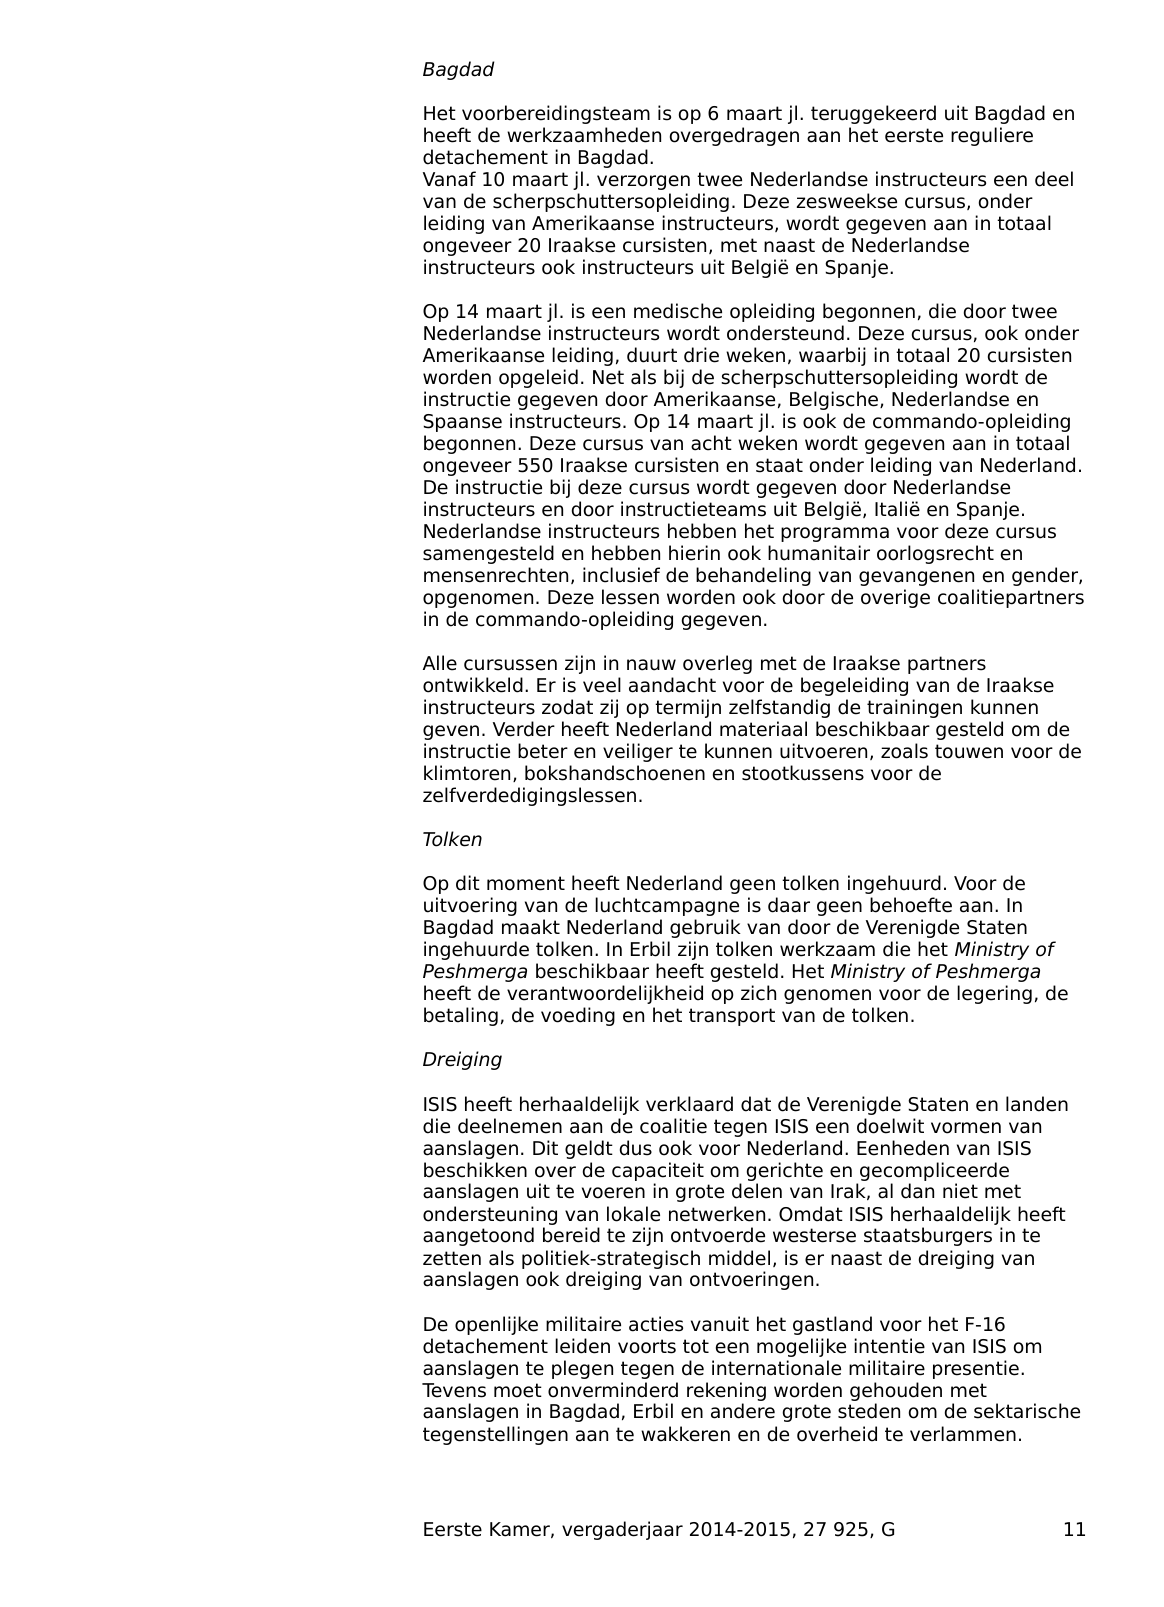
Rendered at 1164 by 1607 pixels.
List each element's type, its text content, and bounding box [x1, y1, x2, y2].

subtitle Bagdad [422, 59, 1087, 81]
subtitle Dreiging [422, 1049, 1087, 1071]
text ISIS heeft herhaaldelijk verklaard dat de Verenigde Staten en landen die deelnemen aan de coalitie tegen ISIS een doelwit vormen van aanslagen. Dit geldt dus ook voor Nederland. Eenheden van ISIS beschikken over de capaciteit om gerichte en gecompliceerde aanslagen uit te voeren in grote delen van Irak, al dan niet met ondersteuning van lokale netwerken. Omdat ISIS herhaaldelijk heeft aangetoond bereid te zijn ontvoerde westerse staatsburgers in te zetten als politiek-strategisch middel, is er naast de dreiging van aanslagen ook dreiging van ontvoeringen. [422, 1093, 1087, 1291]
text Op dit moment heeft Nederland geen tolken ingehuurd. Voor de uitvoering van de luchtcampagne is daar geen behoefte aan. In Bagdad maakt Nederland gebruik van door de Verenigde Staten ingehuurde tolken. In Erbil zijn tolken werkzaam die het Ministry of Peshmerga beschikbaar heeft gesteld. Het Ministry of Peshmerga heeft de verantwoordelijkheid op zich genomen voor de legering, de betaling, de voeding en het transport van de tolken. [422, 873, 1087, 1027]
text Het voorbereidingsteam is op 6 maart jl. teruggekeerd uit Bagdad en heeft de werkzaamheden overgedragen aan het eerste reguliere detachement in Bagdad. [422, 103, 1087, 169]
text Alle cursussen zijn in nauw overleg met de Iraakse partners ontwikkeld. Er is veel aandacht voor de begeleiding van de Iraakse instructeurs zodat zij op termijn zelfstandig de trainingen kunnen geven. Verder heeft Nederland materiaal beschikbaar gesteld om de instructie beter en veiliger te kunnen uitvoeren, zoals touwen voor de klimtoren, bokshandschoenen en stootkussens voor de zelfverdedigingslessen. [422, 653, 1087, 807]
subtitle Tolken [422, 829, 1087, 851]
text Op 14 maart jl. is een medische opleiding begonnen, die door twee Nederlandse instructeurs wordt ondersteund. Deze cursus, ook onder Amerikaanse leiding, duurt drie weken, waarbij in totaal 20 cursisten worden opgeleid. Net als bij de scherpschuttersopleiding wordt de instructie gegeven door Amerikaanse, Belgische, Nederlandse en Spaanse instructeurs. Op 14 maart jl. is ook de commando-opleiding begonnen. Deze cursus van acht weken wordt gegeven aan in totaal ongeveer 550 Iraakse cursisten en staat onder leiding van Nederland. De instructie bij deze cursus wordt gegeven door Nederlandse instructeurs en door instructieteams uit België, Italië en Spanje. Nederlandse instructeurs hebben het programma voor deze cursus samengesteld en hebben hierin ook humanitair oorlogsrecht en mensenrechten, inclusief de behandeling van gevangenen en gender, opgenomen. Deze lessen worden ook door de overige coalitiepartners in de commando-opleiding gegeven. [422, 301, 1087, 631]
text De openlijke militaire acties vanuit het gastland voor het F-16 detachement leiden voorts tot een mogelijke intentie van ISIS om aanslagen te plegen tegen de internationale militaire presentie. Tevens moet onverminderd rekening worden gehouden met aanslagen in Bagdad, Erbil en andere grote steden om de sektarische tegenstellingen aan te wakkeren en de overheid te verlammen. [422, 1313, 1087, 1445]
text Vanaf 10 maart jl. verzorgen twee Nederlandse instructeurs een deel van de scherpschuttersopleiding. Deze zesweekse cursus, onder leiding van Amerikaanse instructeurs, wordt gegeven aan in totaal ongeveer 20 Iraakse cursisten, met naast de Nederlandse instructeurs ook instructeurs uit België en Spanje. [422, 169, 1087, 279]
